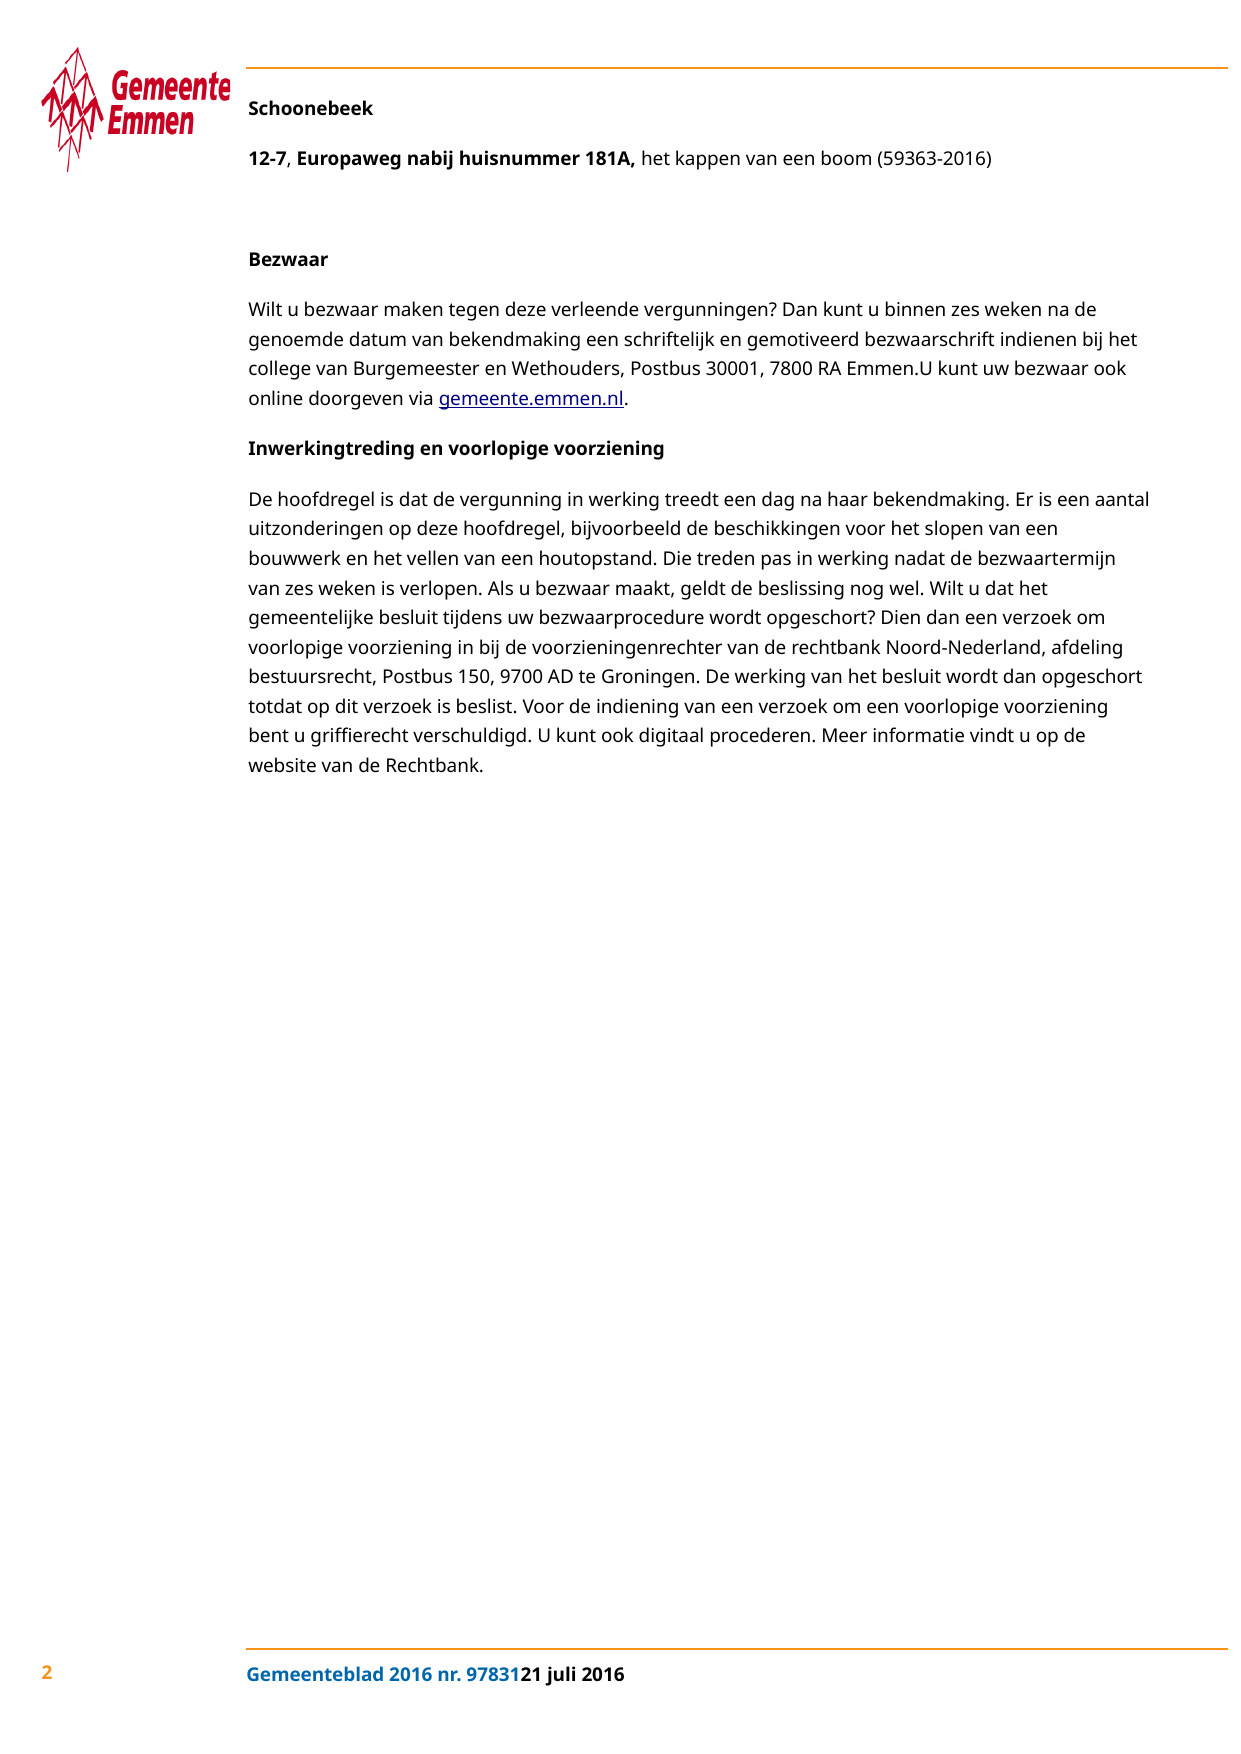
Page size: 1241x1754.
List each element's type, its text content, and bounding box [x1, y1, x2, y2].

text Schoonebeek [248, 95, 1152, 121]
text Bezwaar [248, 246, 1152, 272]
text De hoofdregel is dat de vergunning in werking treedt een dag na haar bekendmaking. Er is een aantal uitzonderingen op deze hoofdregel, bijvoorbeeld de beschikkingen voor het slopen van een bouwwerk en het vellen van een houtopstand. Die treden pas in werking nadat de bezwaartermijn van zes weken is verlopen. Als u bezwaar maakt, geldt de beslissing nog wel. Wilt u dat het gemeentelijke besluit tijdens uw bezwaarprocedure wordt opgeschort? Dien dan een verzoek om voorlopige voorziening in bij de voorzieningenrechter van de rechtbank Noord-Nederland, afdeling bestuursrecht, Postbus 150, 9700 AD te Groningen. De werking van het besluit wordt dan opgeschort totdat op dit verzoek is beslist. Voor de indiening van een verzoek om een voorlopige voorziening bent u griffierecht verschuldigd. U kunt ook digitaal procederen. Meer informatie vindt u op de website van de Rechtbank. [248, 486, 1152, 778]
picture [41, 47, 231, 172]
text 12-7, Europaweg nabij huisnummer 181A, het kappen van een boom (59363-2016) [248, 145, 1152, 171]
text Wilt u bezwaar maken tegen deze verleende vergunningen? Dan kunt u binnen zes weken na de genoemde datum van bekendmaking een schriftelijk en gemotiveerd bezwaarschrift indienen bij het college van Burgemeester en Wethouders, Postbus 30001, 7800 RA Emmen.U kunt uw bezwaar ook online doorgeven via gemeente.emmen.nl. [248, 296, 1152, 411]
text Inwerkingtreding en voorlopige voorziening [248, 436, 1152, 461]
